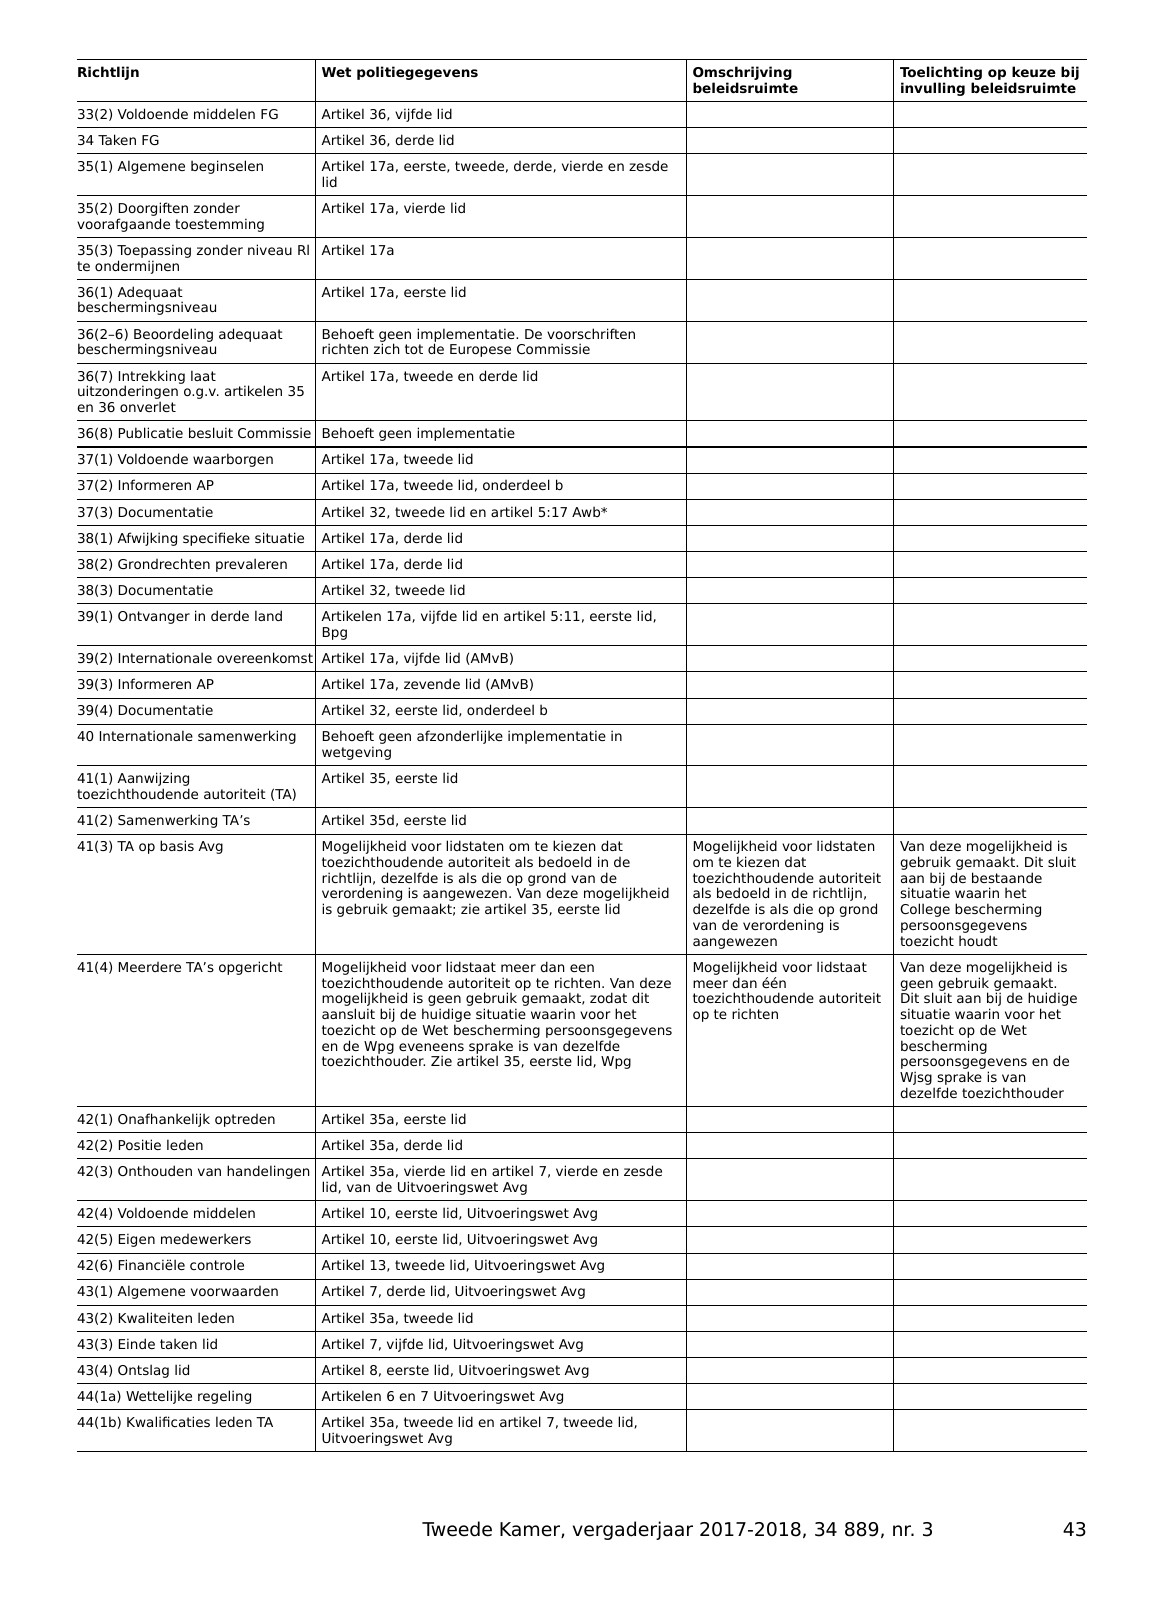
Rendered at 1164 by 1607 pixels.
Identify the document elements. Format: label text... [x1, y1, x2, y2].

table_cell [894, 1133, 1087, 1158]
table_cell Artikel 17a, tweede lid [316, 448, 686, 472]
table_cell [894, 526, 1087, 551]
table_cell [894, 699, 1087, 723]
table_cell [894, 1201, 1087, 1226]
table_cell Mogelijkheid voor lidstaat meer dan een toezichthoudende autoriteit op te richten. Van deze mogelijkheid is geen gebruik gemaakt, zodat dit aansluit bij de huidige situatie waarin voor het toezicht op de Wet bescherming persoonsgegevens en de Wpg eveneens sprake is van dezelfde toezichthouder. Zie artikel 35, eerste lid, Wpg [316, 955, 686, 1106]
table_cell [687, 448, 893, 472]
table_cell 41(3) TA op basis Avg [77, 835, 315, 954]
table_cell 33(2) Voldoende middelen FG [77, 102, 315, 127]
table_cell 42(2) Positie leden [77, 1133, 315, 1158]
table_cell Artikel 32, tweede lid en artikel 5:17 Awb* [316, 500, 686, 525]
table_cell [894, 808, 1087, 833]
table_cell [687, 646, 893, 671]
table_cell [894, 1254, 1087, 1278]
table_cell [687, 102, 893, 127]
table_cell Artikel 36, vijfde lid [316, 102, 686, 127]
table_cell [894, 474, 1087, 499]
table_cell 36(2–6) Beoordeling adequaat beschermingsniveau [77, 322, 315, 363]
table_cell Artikel 17a, derde lid [316, 526, 686, 551]
table_cell Artikel 17a, eerste lid [316, 280, 686, 321]
table_cell Artikel 10, eerste lid, Uitvoeringswet Avg [316, 1201, 686, 1226]
table_cell 40 Internationale samenwerking [77, 725, 315, 765]
table_cell [687, 1159, 893, 1200]
table_header Omschrijving beleidsruimte [687, 60, 893, 101]
table_cell [894, 1358, 1087, 1383]
table_cell Artikel 35a, derde lid [316, 1133, 686, 1158]
table_cell [894, 578, 1087, 603]
table_cell 43(2) Kwaliteiten leden [77, 1306, 315, 1331]
table_cell 43(1) Algemene voorwaarden [77, 1280, 315, 1305]
table_cell [894, 766, 1087, 807]
table_cell [687, 238, 893, 279]
table_cell Mogelijkheid voor lidstaten om te kiezen dat toezichthoudende autoriteit als bedoeld in de richtlijn, dezelfde is als die op grond van de verordening is aangewezen. Van deze mogelijkheid is gebruik gemaakt; zie artikel 35, eerste lid [316, 835, 686, 954]
table_cell Artikel 32, tweede lid [316, 578, 686, 603]
table_cell [894, 1410, 1087, 1451]
table_cell [687, 1107, 893, 1132]
table_cell [687, 1410, 893, 1451]
table_cell [687, 1384, 893, 1409]
table_cell 42(6) Financiële controle [77, 1254, 315, 1278]
table_cell [894, 500, 1087, 525]
table_cell [894, 1159, 1087, 1200]
table_cell Artikel 17a, derde lid [316, 552, 686, 577]
table_cell Artikel 17a, vierde lid [316, 196, 686, 237]
table_cell [687, 280, 893, 321]
table_cell [687, 196, 893, 237]
table_cell 39(4) Documentatie [77, 699, 315, 723]
table_cell [894, 1306, 1087, 1331]
table_cell [687, 766, 893, 807]
table_cell [894, 604, 1087, 645]
table_cell 35(2) Doorgiften zonder voorafgaande toestemming [77, 196, 315, 237]
table_cell [687, 1280, 893, 1305]
table_cell [687, 500, 893, 525]
table_cell Artikel 13, tweede lid, Uitvoeringswet Avg [316, 1254, 686, 1278]
table_cell [894, 280, 1087, 321]
table_cell [687, 1201, 893, 1226]
table_cell [894, 552, 1087, 577]
table_cell 37(3) Documentatie [77, 500, 315, 525]
table_cell 39(2) Internationale overeenkomst [77, 646, 315, 671]
table_cell 35(1) Algemene beginselen [77, 154, 315, 195]
table_cell Artikel 17a [316, 238, 686, 279]
table_cell 43(4) Ontslag lid [77, 1358, 315, 1383]
table_cell Artikel 32, eerste lid, onderdeel b [316, 699, 686, 723]
table_cell 39(3) Informeren AP [77, 672, 315, 697]
table_cell [894, 1384, 1087, 1409]
table_cell 42(5) Eigen medewerkers [77, 1227, 315, 1252]
table_cell Artikel 36, derde lid [316, 128, 686, 153]
table_cell [687, 526, 893, 551]
table_cell Artikel 17a, tweede en derde lid [316, 364, 686, 420]
table_cell [894, 196, 1087, 237]
table_cell [687, 364, 893, 420]
table_cell 37(2) Informeren AP [77, 474, 315, 499]
table_cell 36(7) Intrekking laat uitzonderingen o.g.v. artikelen 35 en 36 onverlet [77, 364, 315, 420]
table_cell Artikel 8, eerste lid, Uitvoeringswet Avg [316, 1358, 686, 1383]
table_cell 35(3) Toepassing zonder niveau Rl te ondermijnen [77, 238, 315, 279]
table_cell [687, 154, 893, 195]
table_cell [894, 725, 1087, 765]
table_cell 41(4) Meerdere TA’s opgericht [77, 955, 315, 1106]
table_cell Artikel 17a, zevende lid (AMvB) [316, 672, 686, 697]
table_cell [894, 646, 1087, 671]
table_cell Mogelijkheid voor lidstaat meer dan één toezichthoudende autoriteit op te richten [687, 955, 893, 1106]
table_cell [687, 578, 893, 603]
table_cell 41(2) Samenwerking TA’s [77, 808, 315, 833]
table_cell Artikel 35, eerste lid [316, 766, 686, 807]
table_cell Artikel 17a, eerste, tweede, derde, vierde en zesde lid [316, 154, 686, 195]
table_cell [687, 672, 893, 697]
table_cell 38(1) Afwijking specifieke situatie [77, 526, 315, 551]
table_cell Artikel 7, vijfde lid, Uitvoeringswet Avg [316, 1332, 686, 1357]
table_cell 39(1) Ontvanger in derde land [77, 604, 315, 645]
table_cell [687, 725, 893, 765]
table_cell [894, 128, 1087, 153]
table_cell 34 Taken FG [77, 128, 315, 153]
table_cell [894, 102, 1087, 127]
table_cell Behoeft geen implementatie. De voorschriften richten zich tot de Europese Commissie [316, 322, 686, 363]
table_cell Behoeft geen implementatie [316, 421, 686, 446]
table_cell 37(1) Voldoende waarborgen [77, 448, 315, 472]
table_cell [894, 1280, 1087, 1305]
table_cell [894, 448, 1087, 472]
table_cell Artikelen 6 en 7 Uitvoeringswet Avg [316, 1384, 686, 1409]
table_cell [894, 322, 1087, 363]
table_cell 38(3) Documentatie [77, 578, 315, 603]
table_cell 44(1a) Wettelijke regeling [77, 1384, 315, 1409]
table_cell 36(1) Adequaat beschermingsniveau [77, 280, 315, 321]
table_cell Artikel 17a, tweede lid, onderdeel b [316, 474, 686, 499]
table_header Wet politiegegevens [316, 60, 686, 101]
table_cell [687, 552, 893, 577]
table_cell [687, 604, 893, 645]
table_header Toelichting op keuze bij invulling beleidsruimte [894, 60, 1087, 101]
table_cell [894, 364, 1087, 420]
table_cell [687, 128, 893, 153]
table_cell Artikelen 17a, vijfde lid en artikel 5:11, eerste lid, Bpg [316, 604, 686, 645]
table_cell [687, 322, 893, 363]
table_cell Behoeft geen afzonderlijke implementatie in wetgeving [316, 725, 686, 765]
table_cell 42(3) Onthouden van handelingen [77, 1159, 315, 1200]
table_cell 41(1) Aanwijzing toezichthoudende autoriteit (TA) [77, 766, 315, 807]
table_cell [687, 1133, 893, 1158]
table_cell Artikel 17a, vijfde lid (AMvB) [316, 646, 686, 671]
table_cell [894, 154, 1087, 195]
table_cell 43(3) Einde taken lid [77, 1332, 315, 1357]
table_cell [687, 808, 893, 833]
table_cell [687, 474, 893, 499]
table_cell [687, 1358, 893, 1383]
table_cell Artikel 7, derde lid, Uitvoeringswet Avg [316, 1280, 686, 1305]
table_cell 36(8) Publicatie besluit Commissie [77, 421, 315, 446]
table_cell [687, 1332, 893, 1357]
table_cell Artikel 35a, tweede lid en artikel 7, tweede lid, Uitvoeringswet Avg [316, 1410, 686, 1451]
table_cell Artikel 35a, vierde lid en artikel 7, vierde en zesde lid, van de Uitvoeringswet Avg [316, 1159, 686, 1200]
table_cell 42(1) Onafhankelijk optreden [77, 1107, 315, 1132]
table_cell Artikel 10, eerste lid, Uitvoeringswet Avg [316, 1227, 686, 1252]
table_cell 44(1b) Kwalificaties leden TA [77, 1410, 315, 1451]
table_cell [894, 1107, 1087, 1132]
table_cell Mogelijkheid voor lidstaten om te kiezen dat toezichthoudende autoriteit als bedoeld in de richtlijn, dezelfde is als die op grond van de verordening is aangewezen [687, 835, 893, 954]
table_cell Artikel 35a, eerste lid [316, 1107, 686, 1132]
table_cell [894, 238, 1087, 279]
table_header Richtlijn [77, 60, 315, 101]
table_cell Van deze mogelijkheid is gebruik gemaakt. Dit sluit aan bij de bestaande situatie waarin het College bescherming persoonsgegevens toezicht houdt [894, 835, 1087, 954]
table_cell 42(4) Voldoende middelen [77, 1201, 315, 1226]
table_cell [687, 1227, 893, 1252]
table_cell Artikel 35d, eerste lid [316, 808, 686, 833]
table_cell [687, 421, 893, 446]
table_cell Artikel 35a, tweede lid [316, 1306, 686, 1331]
table_cell [894, 672, 1087, 697]
table_cell [687, 699, 893, 723]
table_cell [687, 1254, 893, 1278]
table_cell [894, 1332, 1087, 1357]
table_cell [687, 1306, 893, 1331]
table_cell 38(2) Grondrechten prevaleren [77, 552, 315, 577]
table_cell Van deze mogelijkheid is geen gebruik gemaakt. Dit sluit aan bij de huidige situatie waarin voor het toezicht op de Wet bescherming persoonsgegevens en de Wjsg sprake is van dezelfde toezichthouder [894, 955, 1087, 1106]
table_cell [894, 1227, 1087, 1252]
table_cell [894, 421, 1087, 446]
